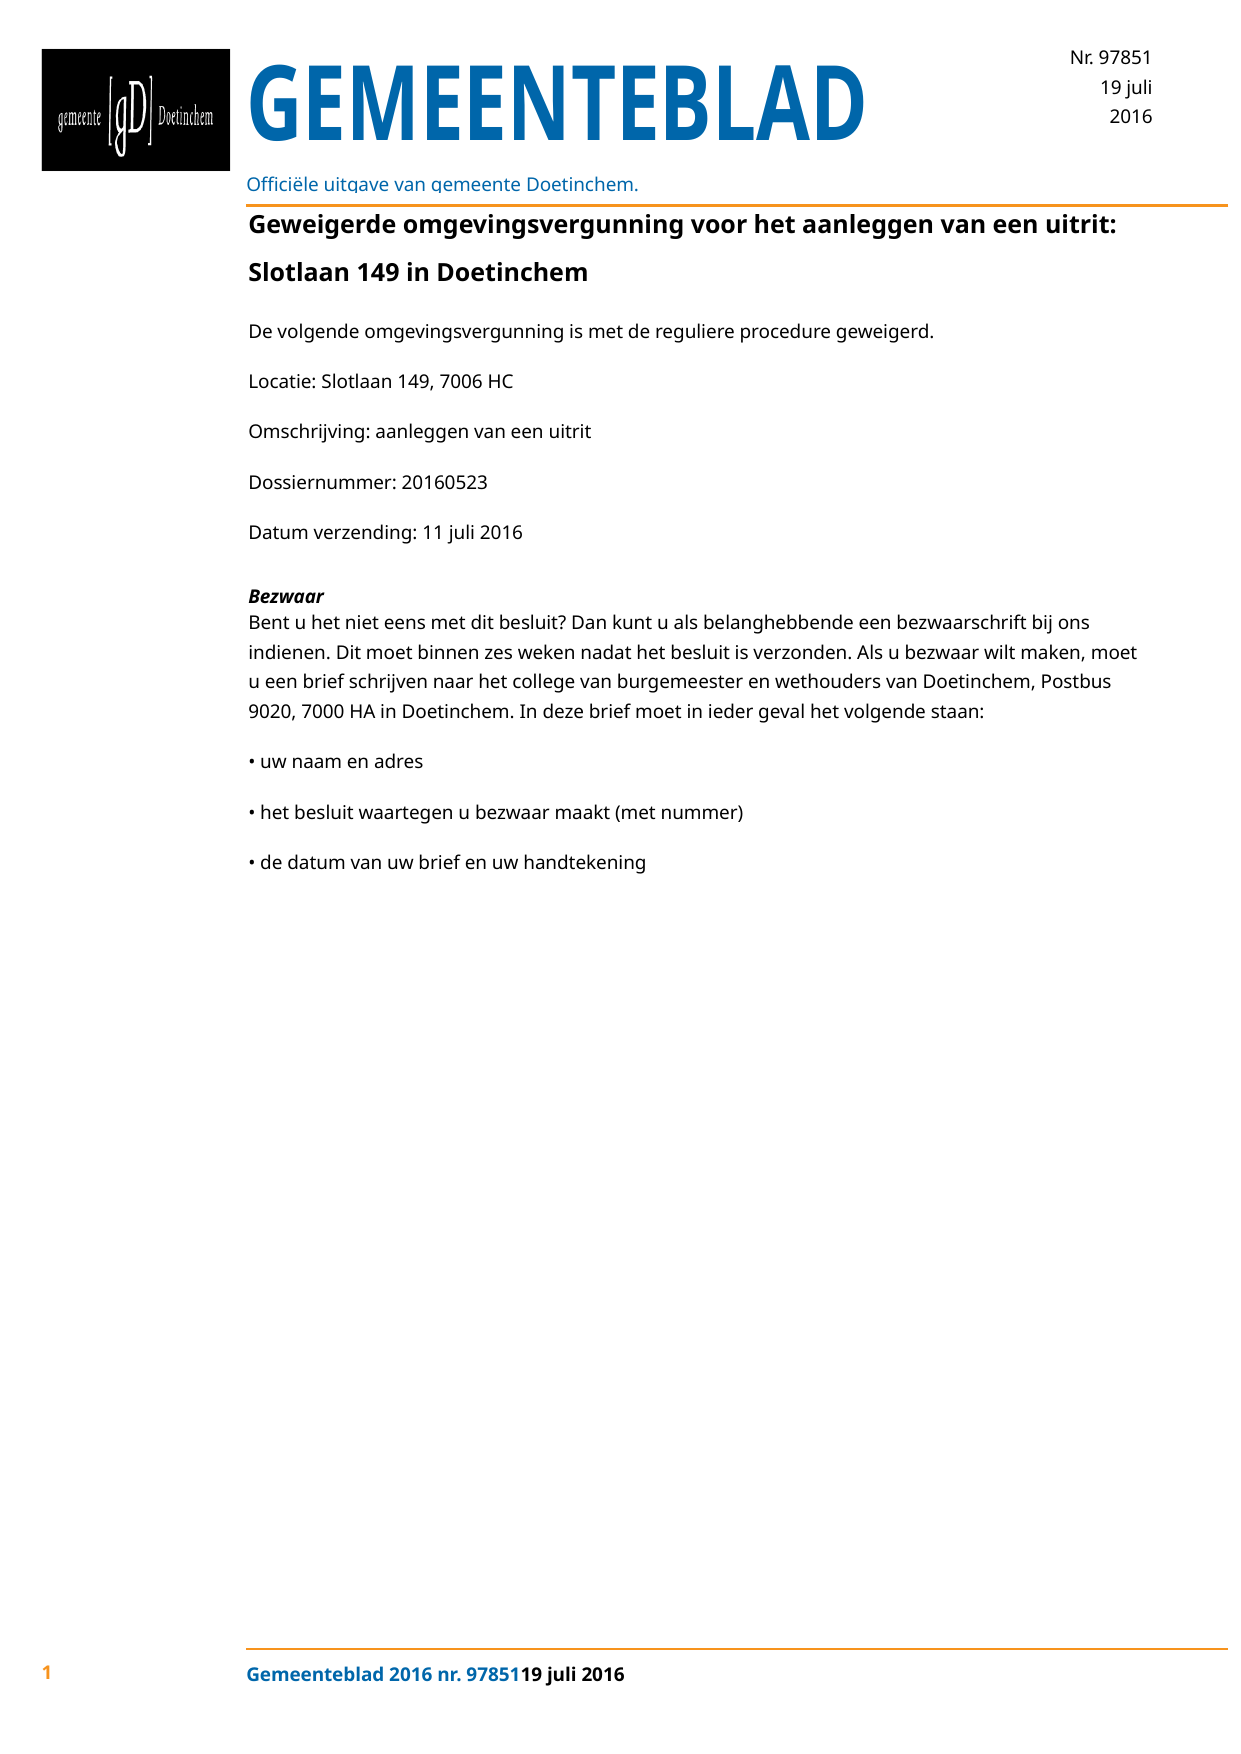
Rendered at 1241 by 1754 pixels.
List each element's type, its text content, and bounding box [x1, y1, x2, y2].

text Omschrijving: aanleggen van een uitrit [248, 419, 1152, 444]
text • het besluit waartegen u bezwaar maakt (met nummer) [248, 799, 1152, 824]
text De volgende omgevingsvergunning is met de reguliere procedure geweigerd. [248, 318, 1152, 344]
text Locatie: Slotlaan 149, 7006 HC [248, 368, 1152, 394]
picture [41, 47, 231, 172]
text Dossiernummer: 20160523 [248, 469, 1152, 495]
text Bent u het niet eens met dit besluit? Dan kunt u als belanghebbende een bezwaarschrift bij ons indienen. Dit moet binnen zes weken nadat het besluit is verzonden. Als u bezwaar wilt maken, moet u een brief schrijven naar het college van burgemeester en wethouders van Doetinchem, Postbus 9020, 7000 HA in Doetinchem. In deze brief moet in ieder geval het volgende staan: [248, 609, 1152, 724]
text Geweigerde omgevingsvergunning voor het aanleggen van een uitrit: Slotlaan 149 in Doetinchem [248, 207, 1152, 288]
text • uw naam en adres [248, 748, 1152, 774]
text Bezwaar [248, 583, 1152, 609]
text • de datum van uw brief en uw handtekening [248, 849, 1152, 875]
text Datum verzending: 11 juli 2016 [248, 519, 1152, 545]
